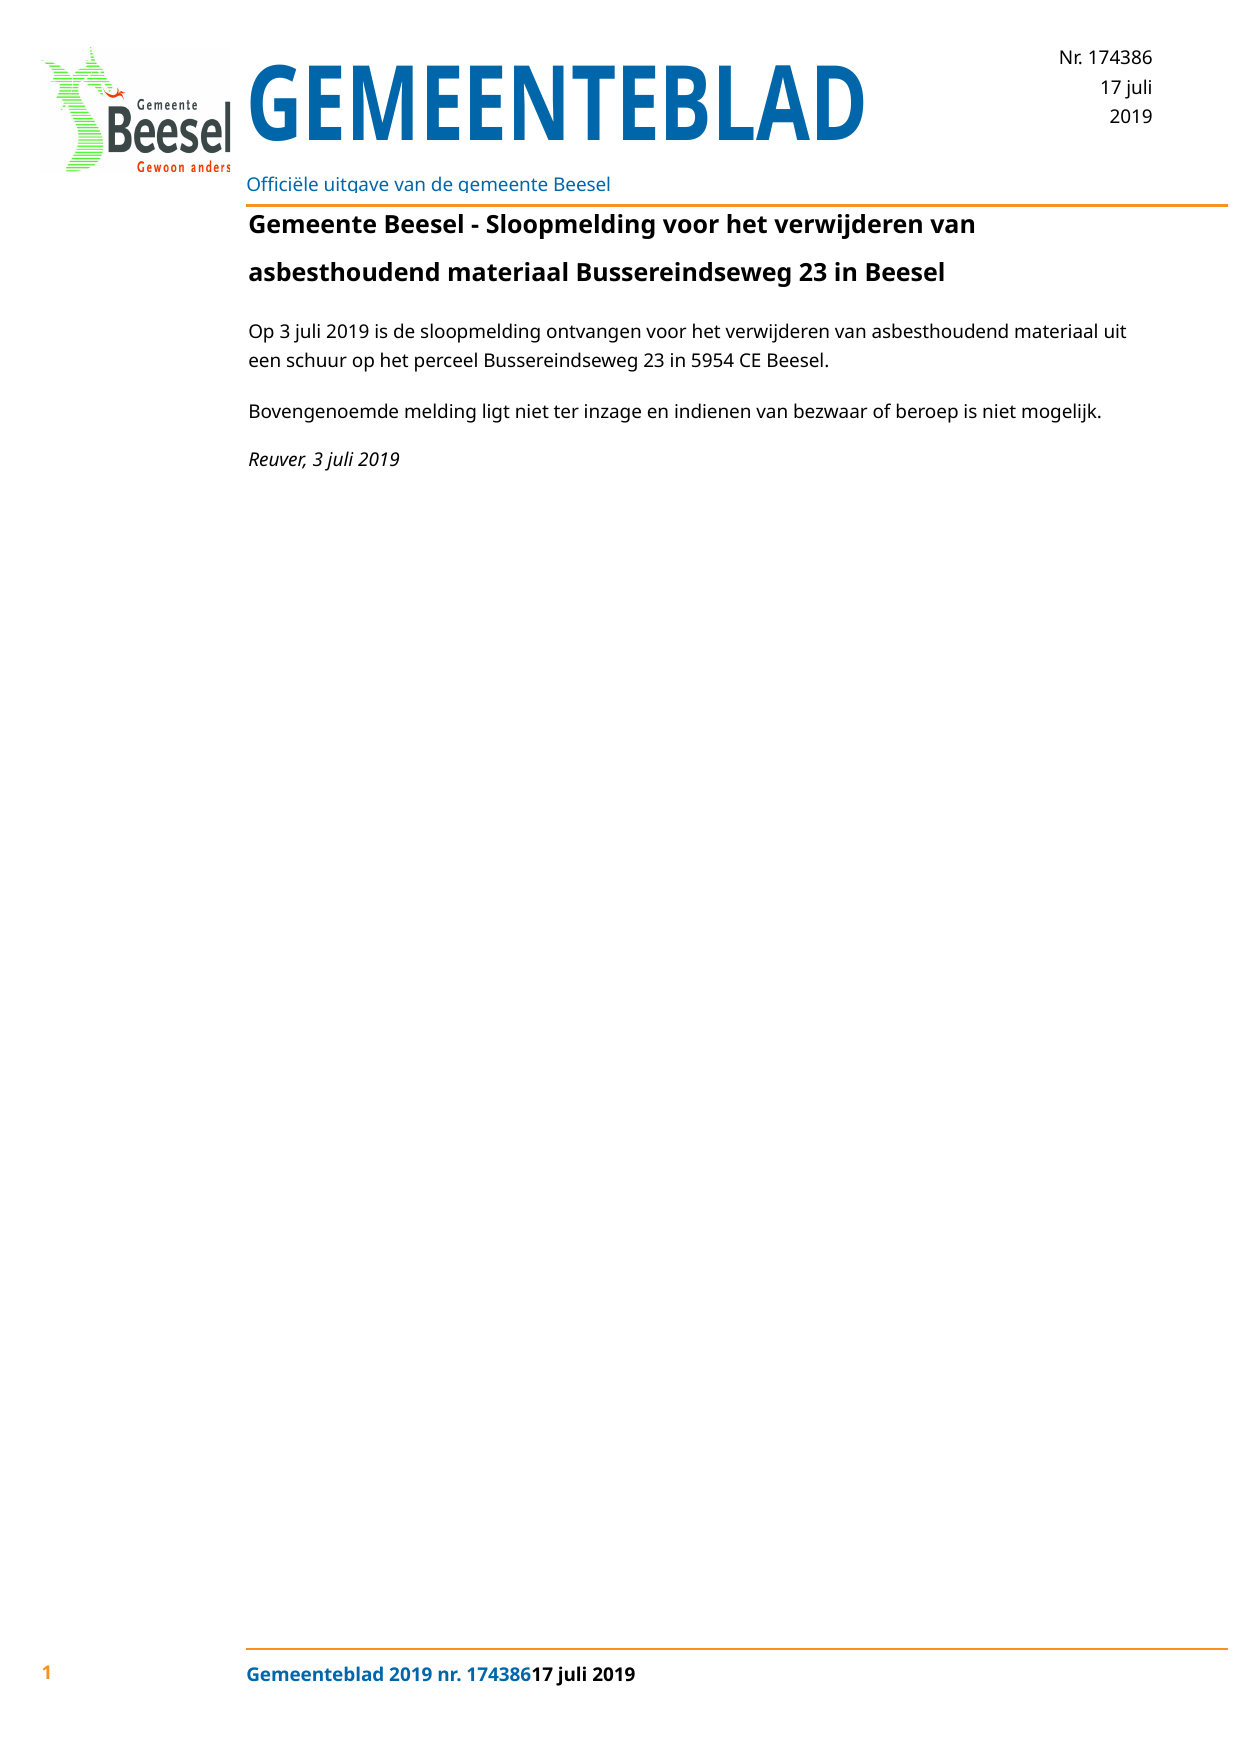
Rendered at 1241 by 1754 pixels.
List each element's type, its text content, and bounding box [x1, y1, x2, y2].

text Gemeente Beesel - Sloopmelding voor het verwijderen van asbesthoudend materiaal Bussereindseweg 23 in Beesel [248, 207, 1152, 288]
text Bovengenoemde melding ligt niet ter inzage en indienen van bezwaar of beroep is niet mogelijk. [248, 398, 1152, 424]
picture [41, 47, 231, 172]
text Reuver, 3 juli 2019 [248, 446, 1152, 471]
text Op 3 juli 2019 is de sloopmelding ontvangen voor het verwijderen van asbesthoudend materiaal uit een schuur op het perceel Bussereindseweg 23 in 5954 CE Beesel. [248, 318, 1152, 373]
